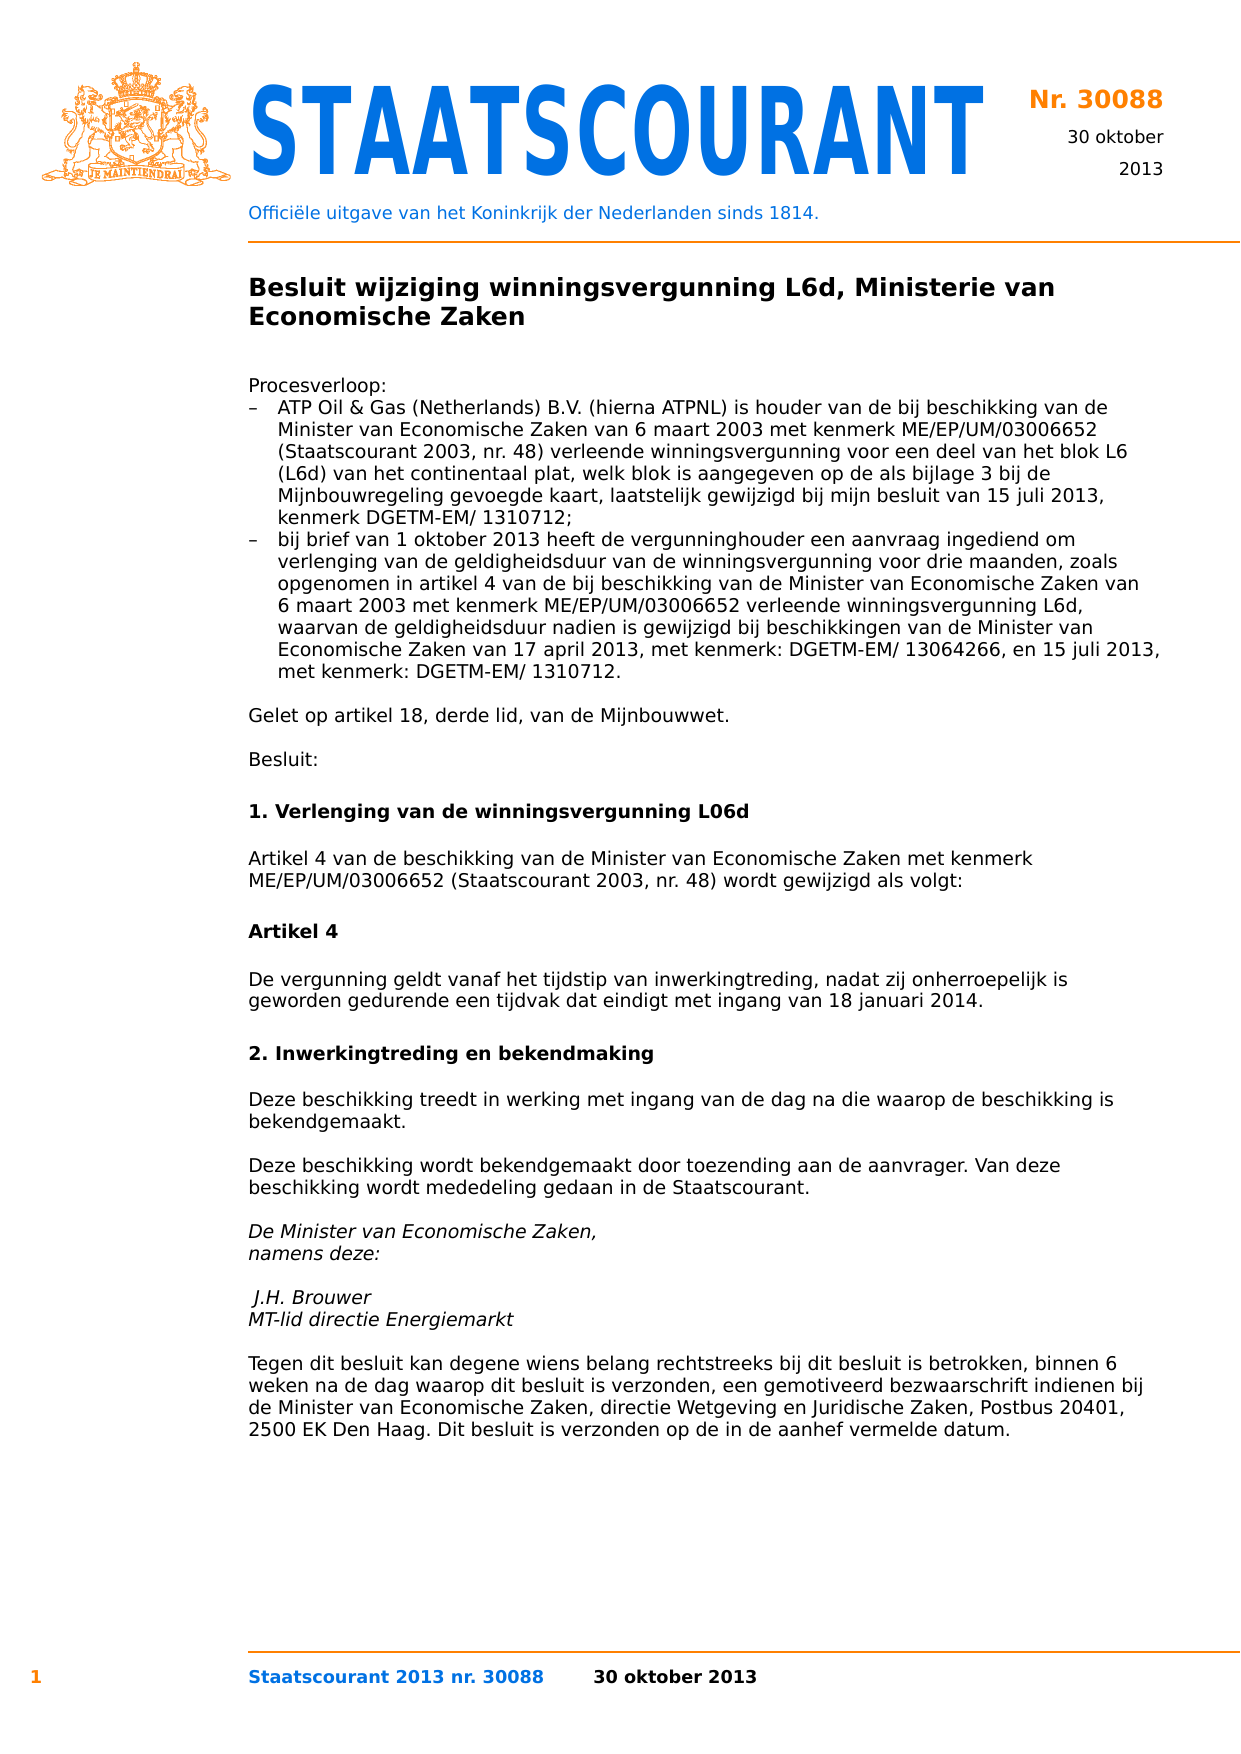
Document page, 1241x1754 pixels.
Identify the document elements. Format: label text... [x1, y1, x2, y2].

subtitle 2. Inwerkingtreding en bekendmaking [248, 1042, 1163, 1064]
text Deze beschikking treedt in werking met ingang van de dag na die waarop de beschikking is bekendgemaakt. [248, 1089, 1163, 1133]
subtitle Besluit wijziging winningsvergunning L6d, Ministerie van Economische Zaken [248, 273, 1163, 331]
text De Minister van Economische Zaken, namens deze: J.H. Brouwer MT-lid directie Energiemarkt [248, 1221, 1163, 1331]
text Deze beschikking wordt bekendgemaakt door toezending aan de aanvrager. Van deze beschikking wordt mededeling gedaan in de Staatscourant. [248, 1155, 1163, 1199]
table_cell Officiële uitgave van het Koninkrijk der Nederlanden sinds 1814. [248, 203, 1240, 241]
table_cell 30 oktober [998, 121, 1240, 153]
text Procesverloop: [248, 375, 1163, 397]
text De vergunning geldt vanaf het tijdstip van inwerkingtreding, nadat zij onherroepelijk is geworden gedurende een tijdvak dat eindigt met ingang van 18 januari 2014. [248, 968, 1163, 1012]
subtitle Artikel 4 [248, 921, 1163, 943]
table_header STAATSCOURANT [248, 62, 998, 203]
table_header Nr. 30088 [998, 62, 1240, 121]
table_header [25, 62, 248, 241]
text Artikel 4 van de beschikking van de Minister van Economische Zaken met kenmerk ME/EP/UM/03006652 (Staatscourant 2003, nr. 48) wordt gewijzigd als volgt: [248, 847, 1163, 891]
text Tegen dit besluit kan degene wiens belang rechtstreeks bij dit besluit is betrokken, binnen 6 weken na de dag waarop dit besluit is verzonden, een gemotiveerd bezwaarschrift indienen bij de Minister van Economische Zaken, directie Wetgeving en Juridische Zaken, Postbus 20401, 2500 EK Den Haag. Dit besluit is verzonden op de in de aanhef vermelde datum. [248, 1353, 1163, 1441]
text – ATP Oil & Gas (Netherlands) B.V. (hierna ATPNL) is houder van de bij beschikking van de Minister van Economische Zaken van 6 maart 2003 met kenmerk ME/EP/UM/03006652 (Staatscourant 2003, nr. 48) verleende winningsvergunning voor een deel van het blok L6 (L6d) van het continentaal plat, welk blok is aangegeven op de als bijlage 3 bij de Mijnbouwregeling gevoegde kaart, laatstelijk gewijzigd bij mijn besluit van 15 juli 2013, kenmerk DGETM-EM/ 1310712; [248, 397, 1163, 529]
subtitle 1. Verlenging van de winningsvergunning L06d [248, 801, 1163, 822]
text – bij brief van 1 oktober 2013 heeft de vergunninghouder een aanvraag ingediend om verlenging van de geldigheidsduur van de winningsvergunning voor drie maanden, zoals opgenomen in artikel 4 van de bij beschikking van de Minister van Economische Zaken van 6 maart 2003 met kenmerk ME/EP/UM/03006652 verleende winningsvergunning L6d, waarvan de geldigheidsduur nadien is gewijzigd bij beschikkingen van de Minister van Economische Zaken van 17 april 2013, met kenmerk: DGETM-EM/ 13064266, en 15 juli 2013, met kenmerk: DGETM-EM/ 1310712. [248, 529, 1163, 683]
table_cell 2013 [998, 153, 1240, 203]
picture [41, 62, 231, 186]
text Besluit: [248, 748, 1163, 771]
text Gelet op artikel 18, derde lid, van de Mijnbouwwet. [248, 705, 1163, 727]
